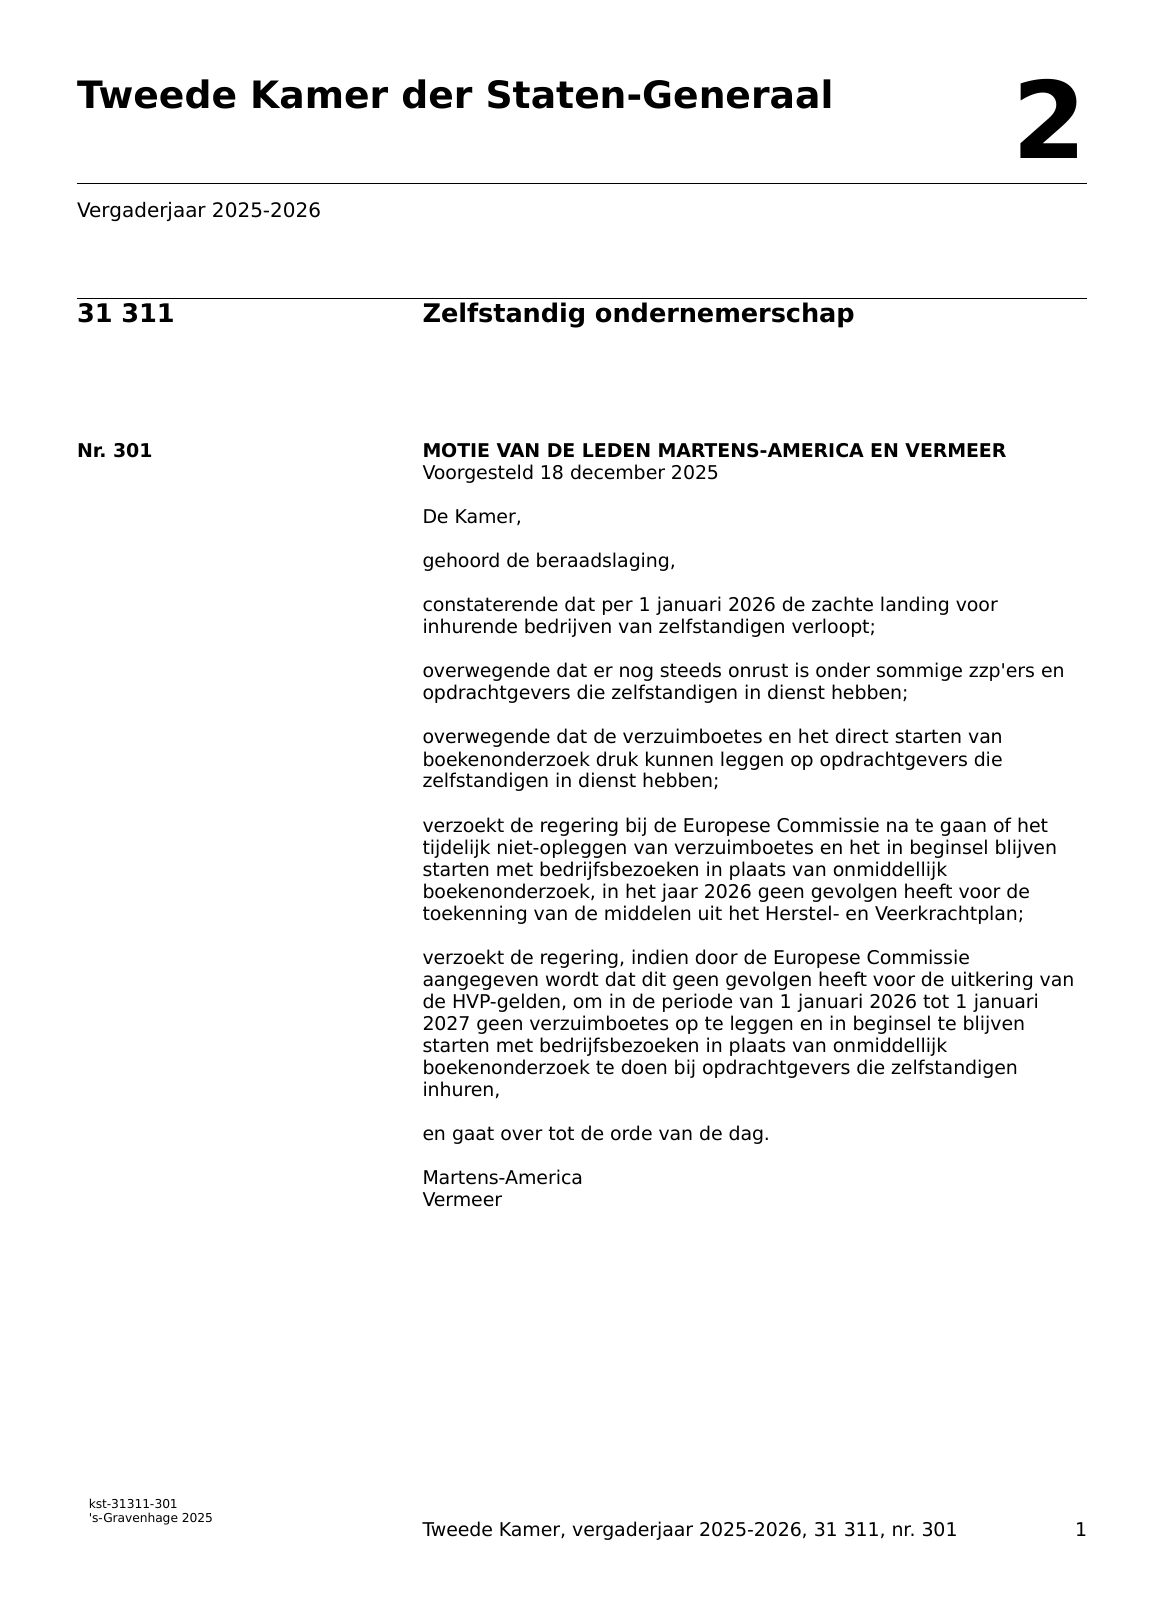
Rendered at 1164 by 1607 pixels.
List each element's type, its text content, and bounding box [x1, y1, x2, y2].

text en gaat over tot de orde van de dag. [422, 1123, 1087, 1145]
text 's-Gravenhage 2025 [88, 1511, 323, 1525]
text verzoekt de regering bij de Europese Commissie na te gaan of het tijdelijk niet-opleggen van verzuimboetes en het in beginsel blijven starten met bedrijfsbezoeken in plaats van onmiddellijk boekenonderzoek, in het jaar 2026 geen gevolgen heeft voor de toekenning van de middelen uit het Herstel- en Veerkrachtplan; [422, 814, 1087, 924]
text overwegende dat de verzuimboetes en het direct starten van boekenonderzoek druk kunnen leggen op opdrachtgevers die zelfstandigen in dienst hebben; [422, 726, 1087, 792]
table_header 2 [886, 59, 1087, 183]
text Martens-America [422, 1167, 1087, 1189]
table_cell Vergaderjaar 2025-2026 [77, 184, 1087, 298]
text Voorgesteld 18 december 2025 [422, 462, 1087, 484]
text overwegende dat er nog steeds onrust is onder sommige zzp'ers en opdrachtgevers die zelfstandigen in dienst hebben; [422, 660, 1087, 704]
text gehoord de beraadslaging, [422, 550, 1087, 572]
text constaterende dat per 1 januari 2026 de zachte landing voor inhurende bedrijven van zelfstandigen verloopt; [422, 594, 1087, 638]
table_header Tweede Kamer der Staten-Generaal [77, 59, 886, 183]
text De Kamer, [422, 506, 1087, 528]
subtitle 31 311 Zelfstandig ondernemerschap [77, 299, 1087, 329]
subtitle Nr. 301 MOTIE VAN DE LEDEN MARTENS-AMERICA EN VERMEER [77, 440, 1087, 462]
text verzoekt de regering, indien door de Europese Commissie aangegeven wordt dat dit geen gevolgen heeft voor de uitkering van de HVP-gelden, om in de periode van 1 januari 2026 tot 1 januari 2027 geen verzuimboetes op te leggen en in beginsel te blijven starten met bedrijfsbezoeken in plaats van onmiddellijk boekenonderzoek te doen bij opdrachtgevers die zelfstandigen inhuren, [422, 947, 1087, 1101]
text Vermeer [422, 1189, 1087, 1211]
text kst-31311-301 [88, 1497, 323, 1511]
